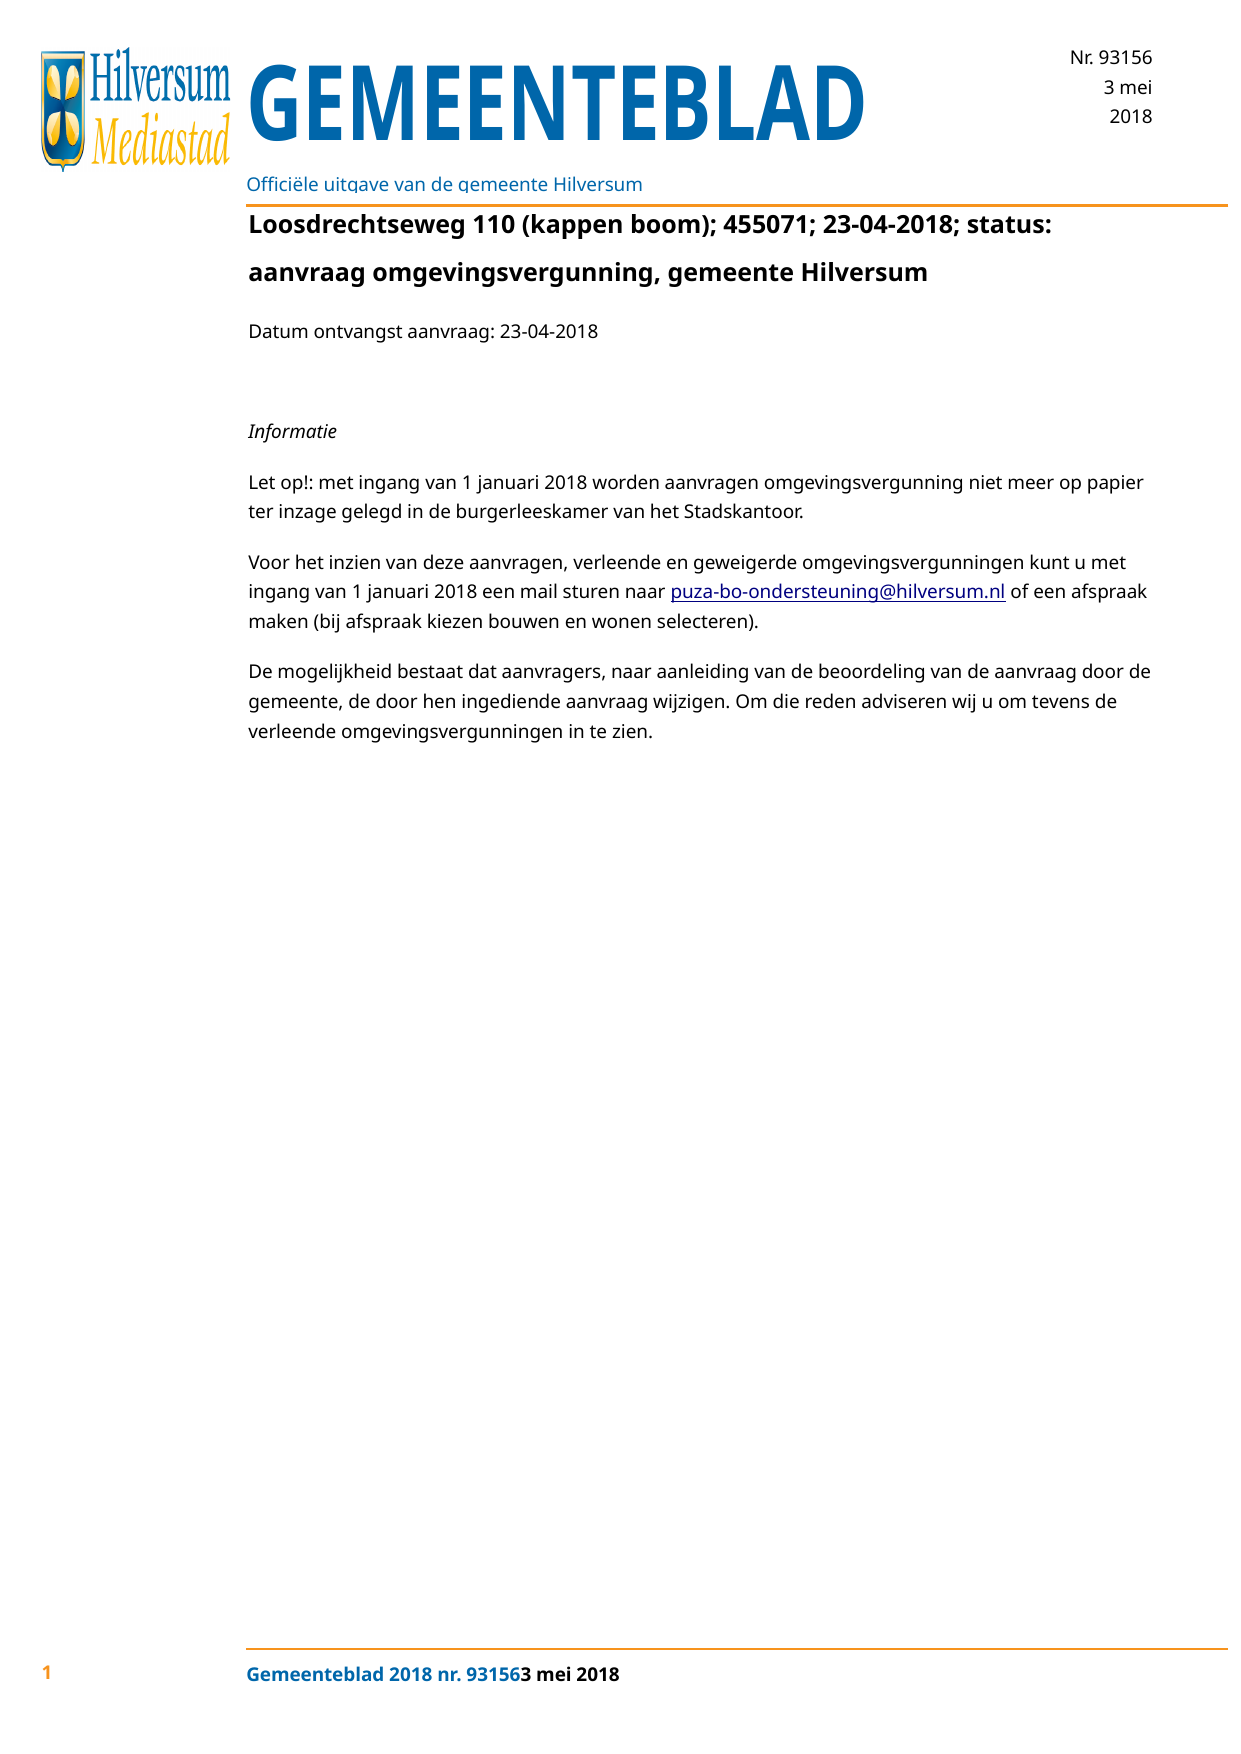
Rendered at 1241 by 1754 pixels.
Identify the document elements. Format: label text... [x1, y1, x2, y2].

text Datum ontvangst aanvraag: 23-04-2018 [248, 318, 1152, 344]
text Informatie [248, 419, 1152, 444]
text De mogelijkheid bestaat dat aanvragers, naar aanleiding van de beoordeling van de aanvraag door de gemeente, de door hen ingediende aanvraag wijzigen. Om die reden adviseren wij u om tevens de verleende omgevingsvergunningen in te zien. [248, 659, 1152, 744]
text Loosdrechtseweg 110 (kappen boom); 455071; 23-04-2018; status: aanvraag omgevingsvergunning, gemeente Hilversum [248, 207, 1152, 288]
picture [41, 47, 231, 172]
text Voor het inzien van deze aanvragen, verleende en geweigerde omgevingsvergunningen kunt u met ingang van 1 januari 2018 een mail sturen naar puza-bo-ondersteuning@hilversum.nl of een afspraak maken (bij afspraak kiezen bouwen en wonen selecteren). [248, 549, 1152, 634]
text Let op!: met ingang van 1 januari 2018 worden aanvragen omgevingsvergunning niet meer op papier ter inzage gelegd in de burgerleeskamer van het Stadskantoor. [248, 469, 1152, 524]
